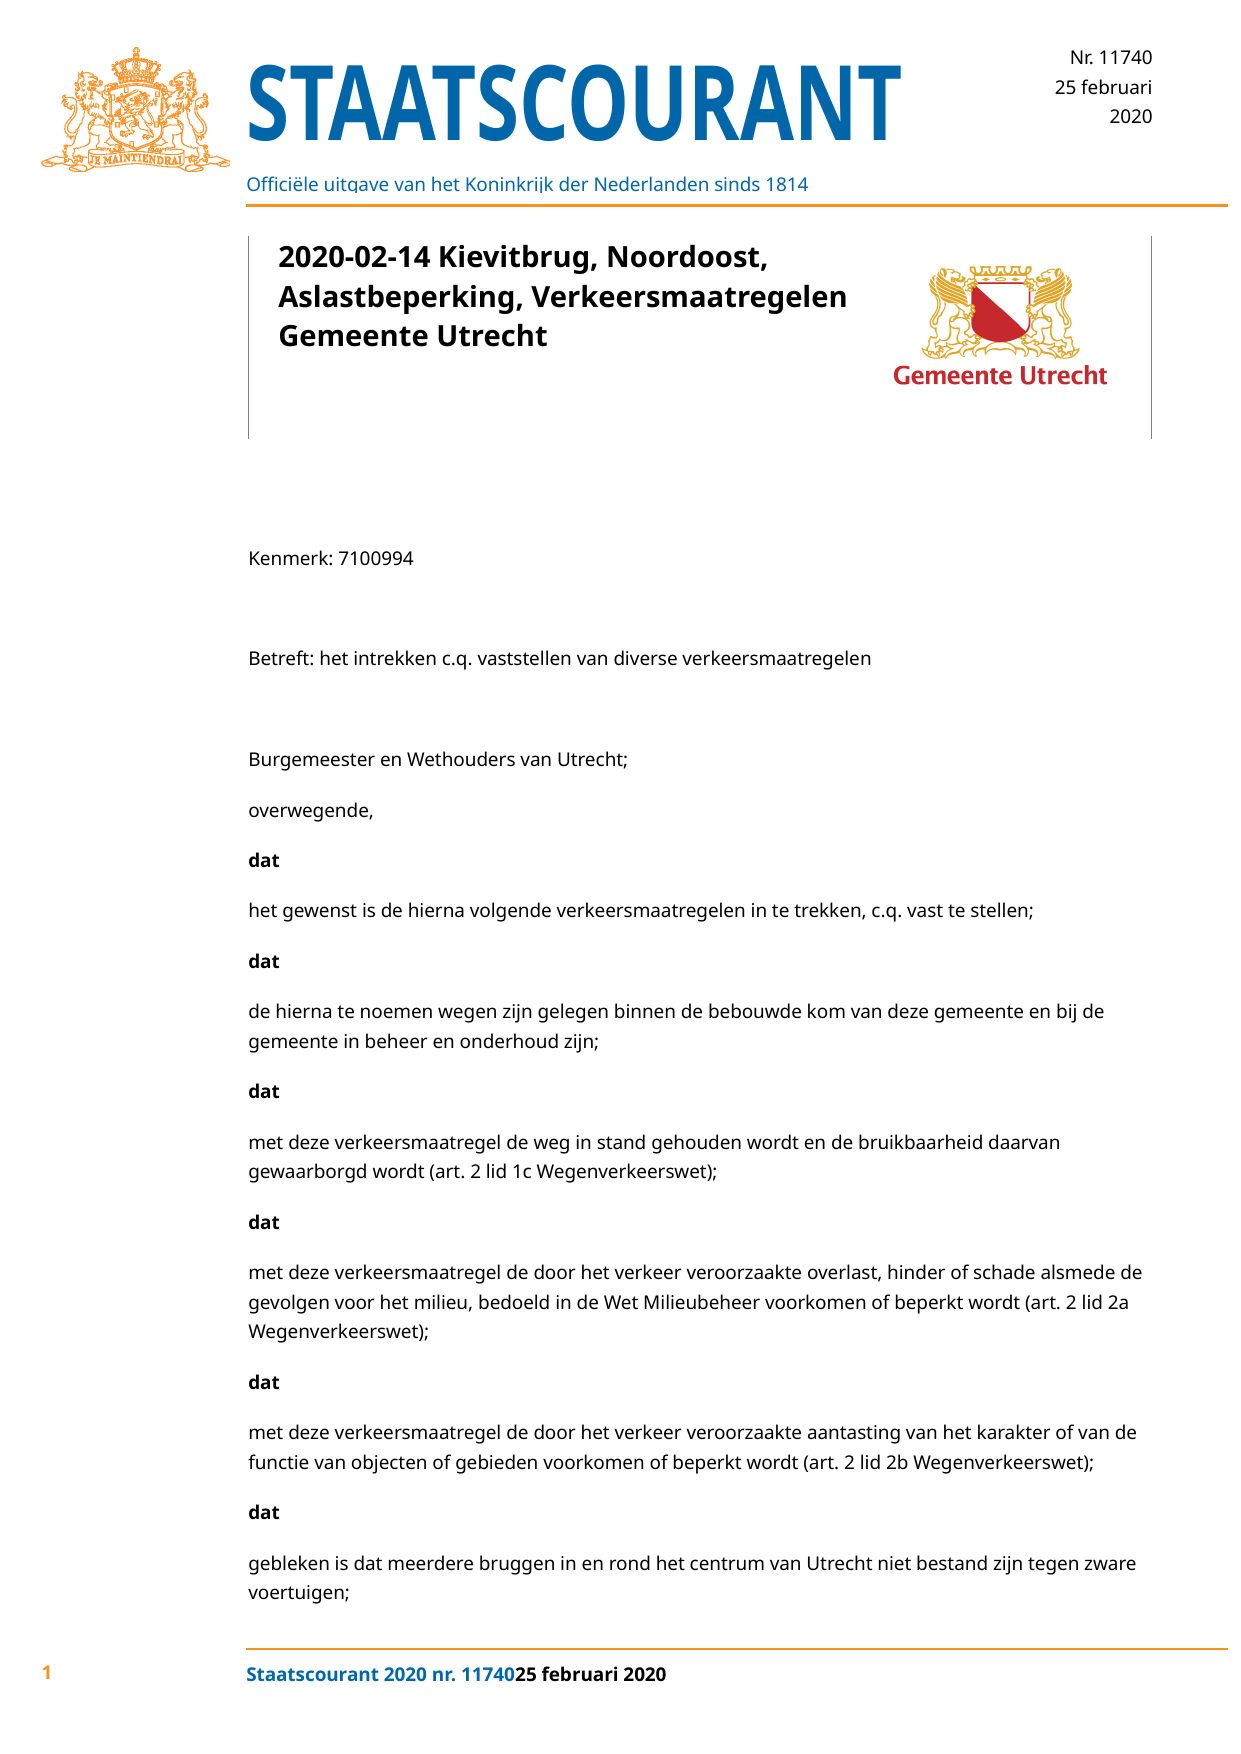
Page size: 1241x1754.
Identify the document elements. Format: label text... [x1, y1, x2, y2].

text Burgemeester en Wethouders van Utrecht; [248, 746, 1152, 772]
text dat [248, 1499, 1152, 1525]
text met deze verkeersmaatregel de weg in stand gehouden wordt en de bruikbaarheid daarvan gewaarborgd wordt (art. 2 lid 1c Wegenverkeerswet); [248, 1129, 1152, 1184]
text dat [248, 1209, 1152, 1235]
picture [41, 47, 231, 172]
picture [882, 236, 1119, 414]
table_header 2020-02-14 Kievitbrug, Noordoost, Aslastbeperking, Verkeersmaatregelen Gemeente Utrecht [249, 236, 850, 439]
text het gewenst is de hierna volgende verkeersmaatregelen in te trekken, c.q. vast te stellen; [248, 898, 1152, 923]
table_header [1119, 236, 1151, 413]
table_header [850, 236, 882, 413]
text dat [248, 1078, 1152, 1104]
text gebleken is dat meerdere bruggen in en rond het centrum van Utrecht niet bestand zijn tegen zware voertuigen; [248, 1550, 1152, 1605]
text overwegende, [248, 797, 1152, 823]
text dat [248, 1369, 1152, 1395]
table_header [850, 414, 1151, 439]
text Kenmerk: 7100994 [248, 545, 1152, 571]
text met deze verkeersmaatregel de door het verkeer veroorzaakte aantasting van het karakter of van de functie van objecten of gebieden voorkomen of beperkt wordt (art. 2 lid 2b Wegenverkeerswet); [248, 1419, 1152, 1475]
text dat [248, 847, 1152, 873]
text de hierna te noemen wegen zijn gelegen binnen de bebouwde kom van deze gemeente en bij de gemeente in beheer en onderhoud zijn; [248, 998, 1152, 1054]
text dat [248, 948, 1152, 974]
text Betreft: het intrekken c.q. vaststellen van diverse verkeersmaatregelen [248, 646, 1152, 671]
text met deze verkeersmaatregel de door het verkeer veroorzaakte overlast, hinder of schade alsmede de gevolgen voor het milieu, bedoeld in de Wet Milieubeheer voorkomen of beperkt wordt (art. 2 lid 2a Wegenverkeerswet); [248, 1259, 1152, 1344]
